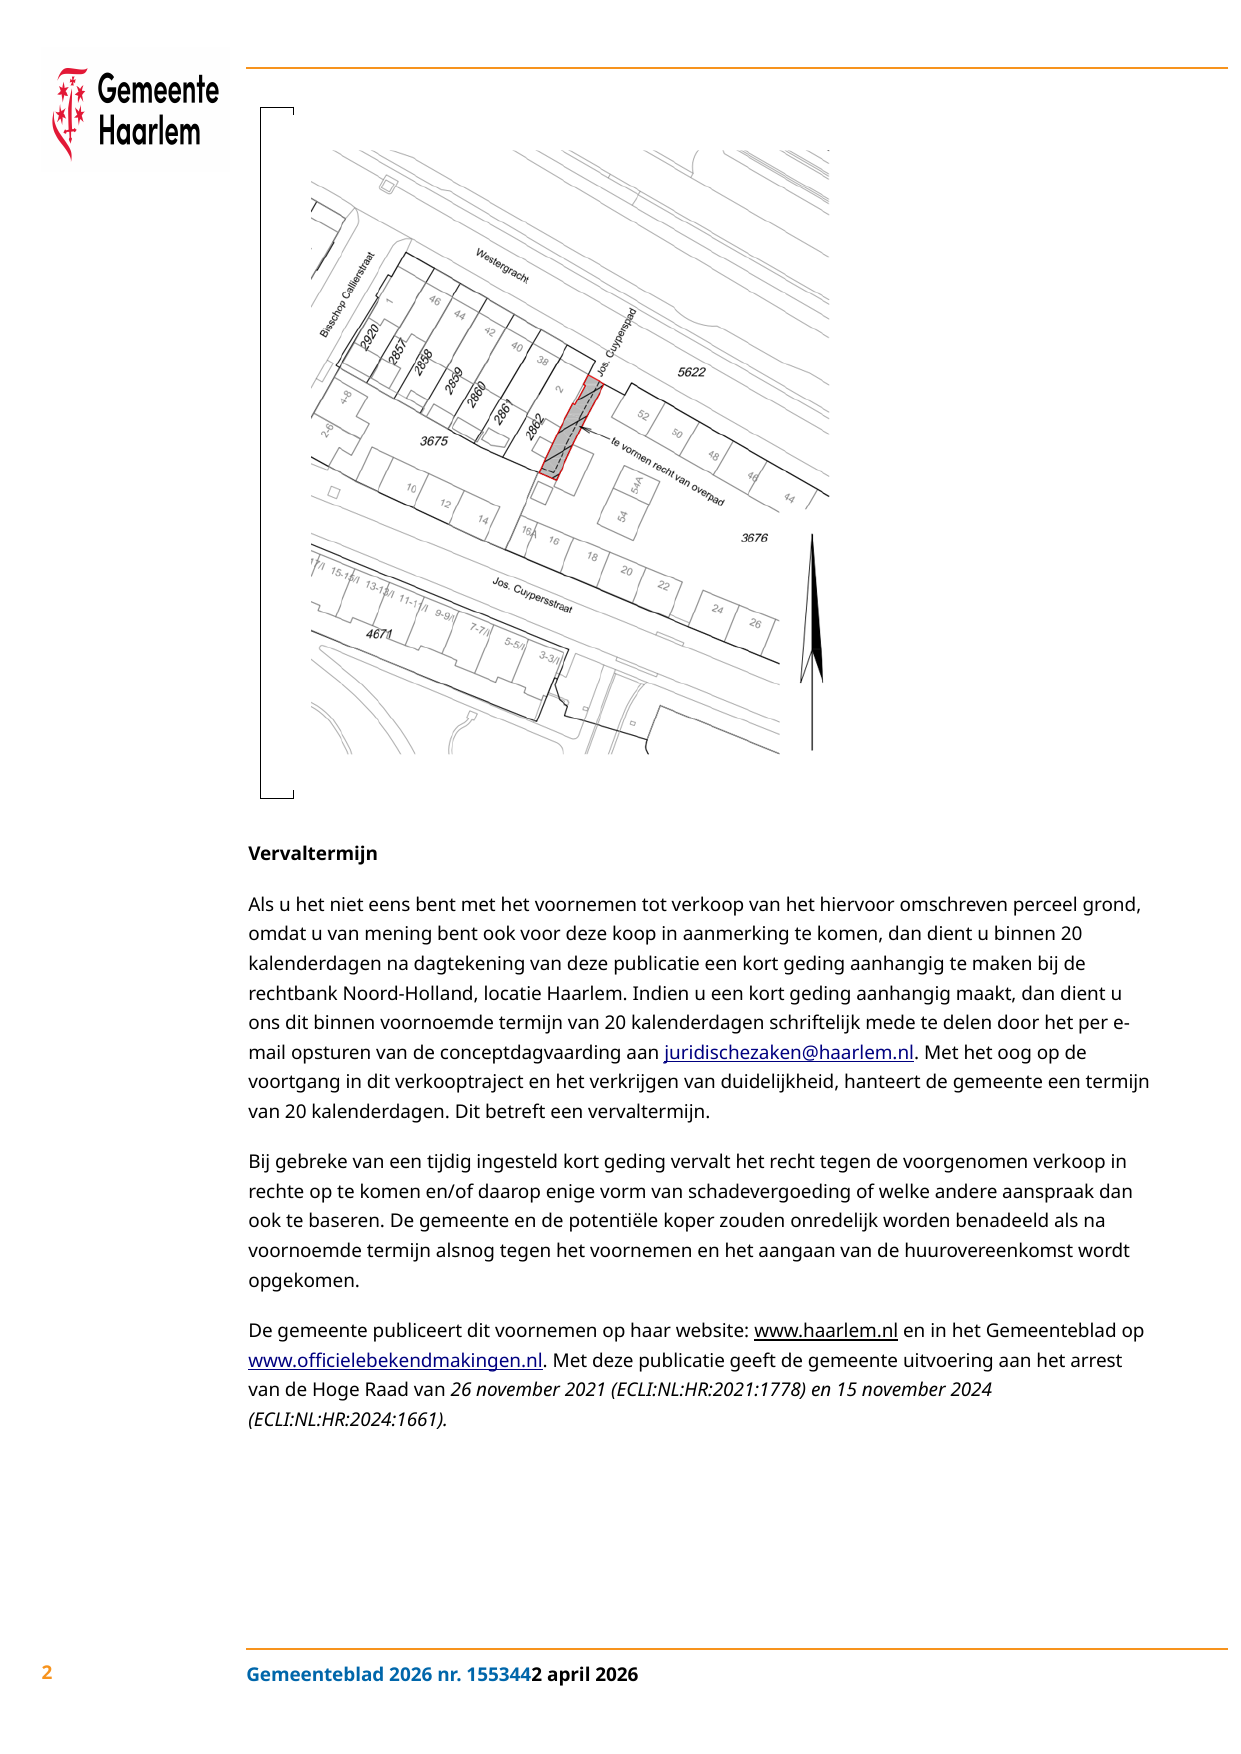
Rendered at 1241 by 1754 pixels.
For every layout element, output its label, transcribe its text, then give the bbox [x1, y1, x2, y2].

picture [268, 115, 860, 790]
text De gemeente publiceert dit voornemen op haar website: www.haarlem.nl en in het Gemeenteblad op www.officielebekendmakingen.nl. Met deze publicatie geeft de gemeente uitvoering aan het arrest van de Hoge Raad van 26 november 2021 (ECLI:NL:HR:2021:1778) en 15 november 2024 (ECLI:NL:HR:2024:1661). [248, 1317, 1152, 1432]
picture [41, 47, 231, 172]
text Vervaltermijn [248, 841, 1152, 866]
text Als u het niet eens bent met het voornemen tot verkoop van het hiervoor omschreven perceel grond, omdat u van mening bent ook voor deze koop in aanmerking te komen, dan dient u binnen 20 kalenderdagen na dagtekening van deze publicatie een kort geding aanhangig te maken bij de rechtbank Noord-Holland, locatie Haarlem. Indien u een kort geding aanhangig maakt, dan dient u ons dit binnen voornoemde termijn van 20 kalenderdagen schriftelijk mede te delen door het per e-mail opsturen van de conceptdagvaarding aan juridischezaken@haarlem.nl. Met het oog op de voortgang in dit verkooptraject en het verkrijgen van duidelijkheid, hanteert de gemeente een termijn van 20 kalenderdagen. Dit betreft een vervaltermijn. [248, 891, 1152, 1124]
text Bij gebreke van een tijdig ingesteld kort geding vervalt het recht tegen de voorgenomen verkoop in rechte op te komen en/of daarop enige vorm van schadevergoeding of welke andere aanspraak dan ook te baseren. De gemeente en de potentiële koper zouden onredelijk worden benadeeld als na voornoemde termijn alsnog tegen het voornemen en het aangaan van de huurovereenkomst wordt opgekomen. [248, 1148, 1152, 1293]
